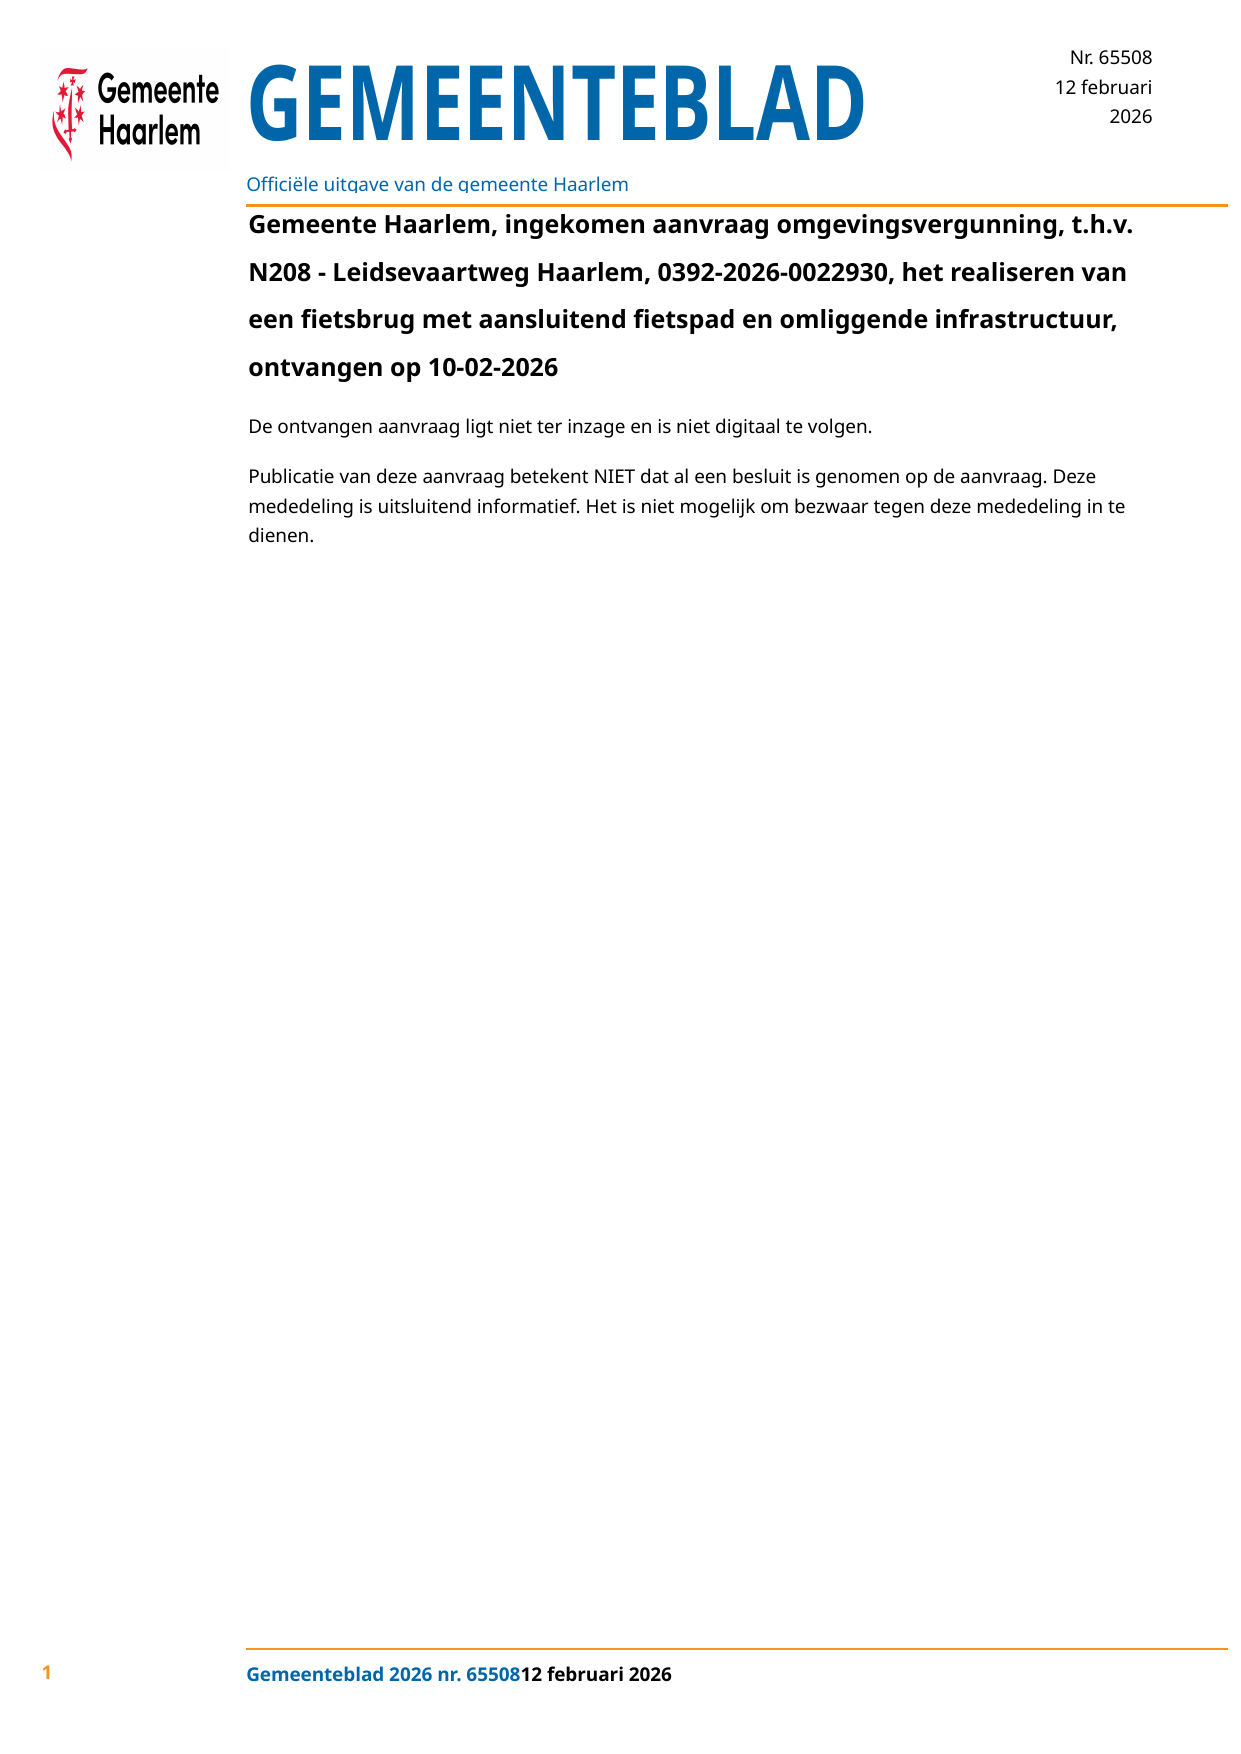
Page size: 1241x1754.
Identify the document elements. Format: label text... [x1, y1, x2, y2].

picture [41, 47, 231, 172]
text Publicatie van deze aanvraag betekent NIET dat al een besluit is genomen op de aanvraag. Deze mededeling is uitsluitend informatief. Het is niet mogelijk om bezwaar tegen deze mededeling in te dienen. [248, 463, 1152, 548]
text Gemeente Haarlem, ingekomen aanvraag omgevingsvergunning, t.h.v. N208 - Leidsevaartweg Haarlem, 0392-2026-0022930, het realiseren van een fietsbrug met aansluitend fietspad en omliggende infrastructuur, ontvangen op 10-02-2026 [248, 207, 1152, 384]
text De ontvangen aanvraag ligt niet ter inzage en is niet digitaal te volgen. [248, 413, 1152, 439]
